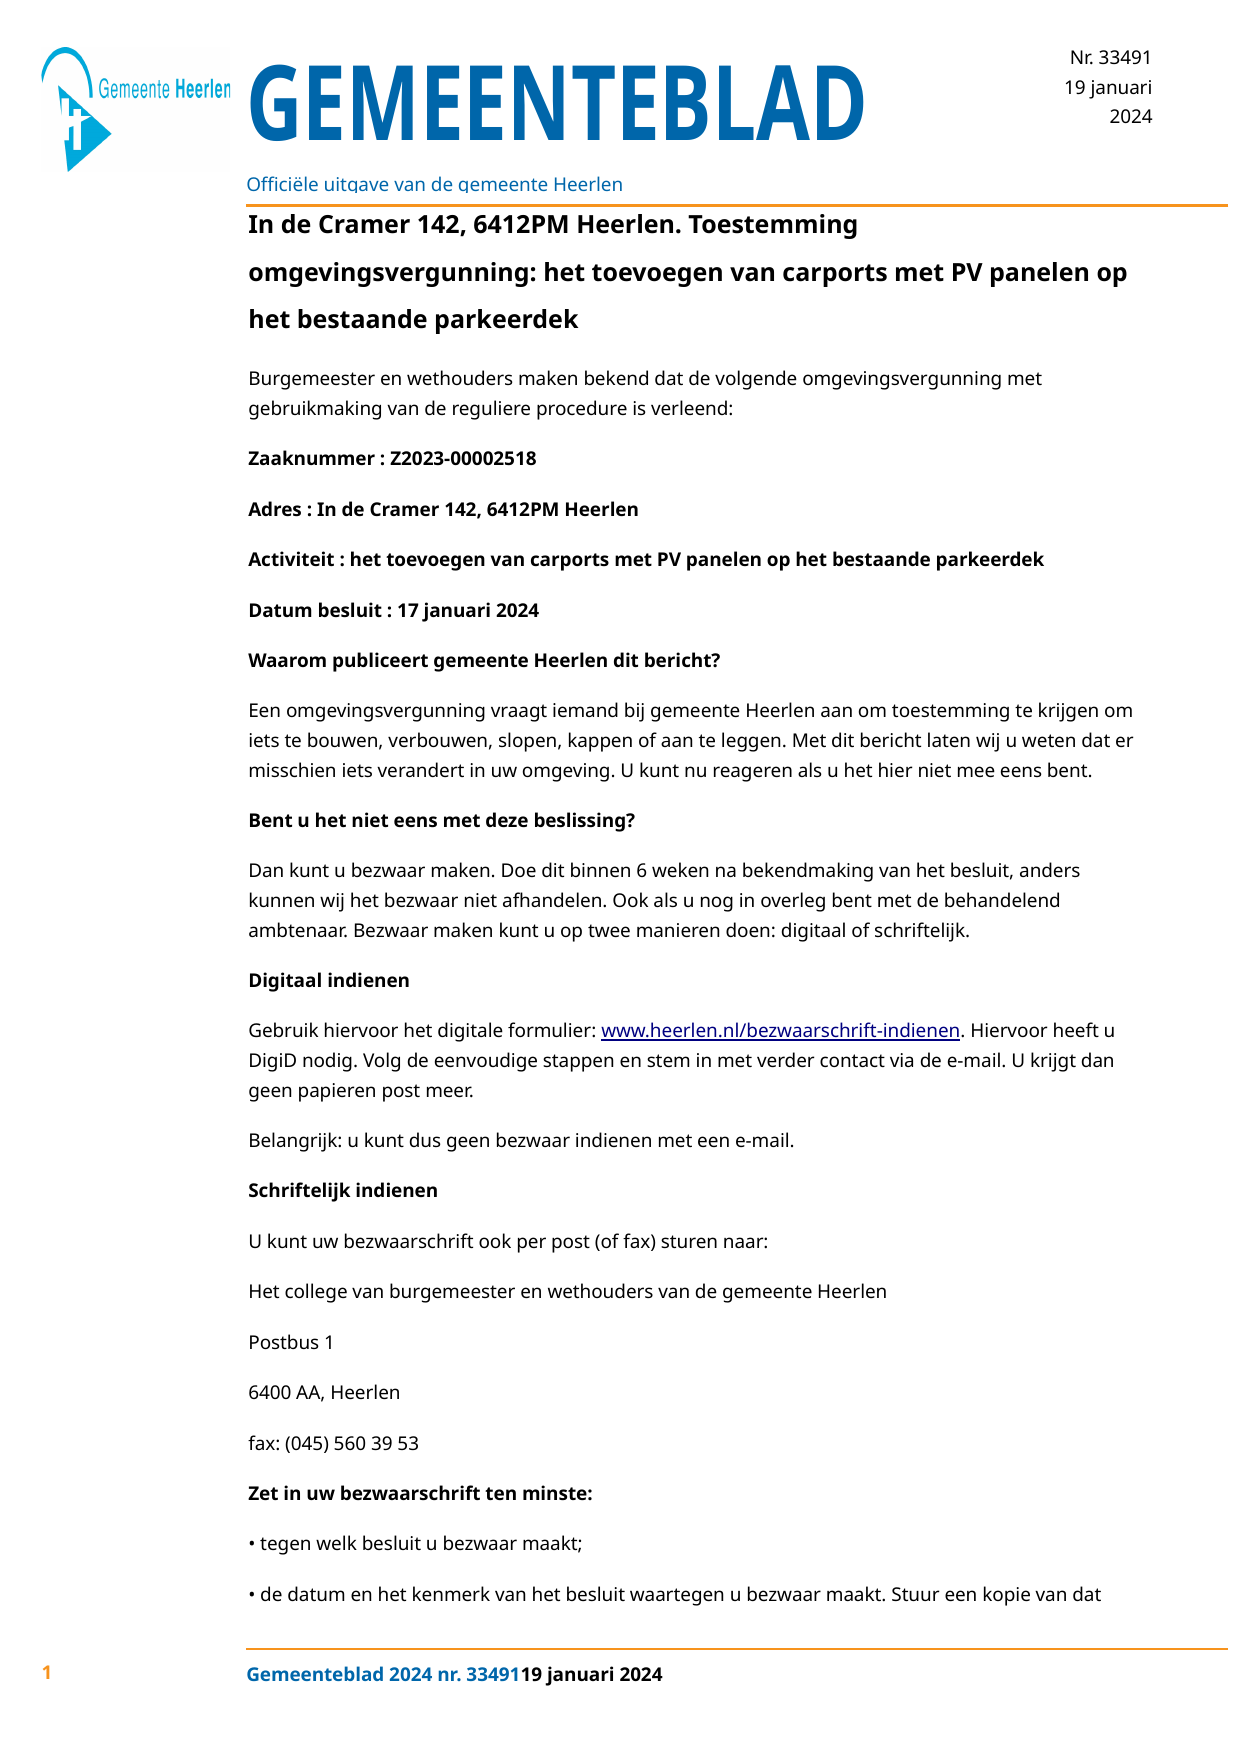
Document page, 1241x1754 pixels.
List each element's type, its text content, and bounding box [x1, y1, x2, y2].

text In de Cramer 142, 6412PM Heerlen. Toestemming omgevingsvergunning: het toevoegen van carports met PV panelen op het bestaande parkeerdek [248, 207, 1152, 336]
text Het college van burgemeester en wethouders van de gemeente Heerlen [248, 1278, 1152, 1304]
text Dan kunt u bezwaar maken. Doe dit binnen 6 weken na bekendmaking van het besluit, anders kunnen wij het bezwaar niet afhandelen. Ook als u nog in overleg bent met de behandelend ambtenaar. Bezwaar maken kunt u op twee manieren doen: digitaal of schriftelijk. [248, 858, 1152, 942]
text Adres : In de Cramer 142, 6412PM Heerlen [248, 496, 1152, 522]
text Burgemeester en wethouders maken bekend dat de volgende omgevingsvergunning met gebruikmaking van de reguliere procedure is verleend: [248, 366, 1152, 421]
text Gebruik hiervoor het digitale formulier: www.heerlen.nl/bezwaarschrift-indienen. Hiervoor heeft u DigiD nodig. Volg de eenvoudige stappen en stem in met verder contact via de e-mail. U krijgt dan geen papieren post meer. [248, 1018, 1152, 1102]
text Postbus 1 [248, 1329, 1152, 1354]
text • tegen welk besluit u bezwaar maakt; [248, 1531, 1152, 1556]
text Bent u het niet eens met deze beslissing? [248, 807, 1152, 833]
text Datum besluit : 17 januari 2024 [248, 597, 1152, 622]
text Digitaal indienen [248, 967, 1152, 993]
text Zaaknummer : Z2023-00002518 [248, 446, 1152, 471]
text fax: (045) 560 39 53 [248, 1430, 1152, 1455]
text U kunt uw bezwaarschrift ook per post (of fax) sturen naar: [248, 1228, 1152, 1254]
text Een omgevingsvergunning vraagt iemand bij gemeente Heerlen aan om toestemming te krijgen om iets te bouwen, verbouwen, slopen, kappen of aan te leggen. Met dit bericht laten wij u weten dat er misschien iets verandert in uw omgeving. U kunt nu reageren als u het hier niet mee eens bent. [248, 698, 1152, 782]
text • de datum en het kenmerk van het besluit waartegen u bezwaar maakt. Stuur een kopie van dat [248, 1581, 1152, 1607]
text Waarom publiceert gemeente Heerlen dit bericht? [248, 647, 1152, 673]
text 6400 AA, Heerlen [248, 1379, 1152, 1405]
text Belangrijk: u kunt dus geen bezwaar indienen met een e-mail. [248, 1127, 1152, 1153]
text Zet in uw bezwaarschrift ten minste: [248, 1480, 1152, 1506]
text Activiteit : het toevoegen van carports met PV panelen op het bestaande parkeerdek [248, 546, 1152, 572]
picture [41, 47, 231, 172]
text Schriftelijk indienen [248, 1178, 1152, 1203]
picture [41, 47, 59, 70]
